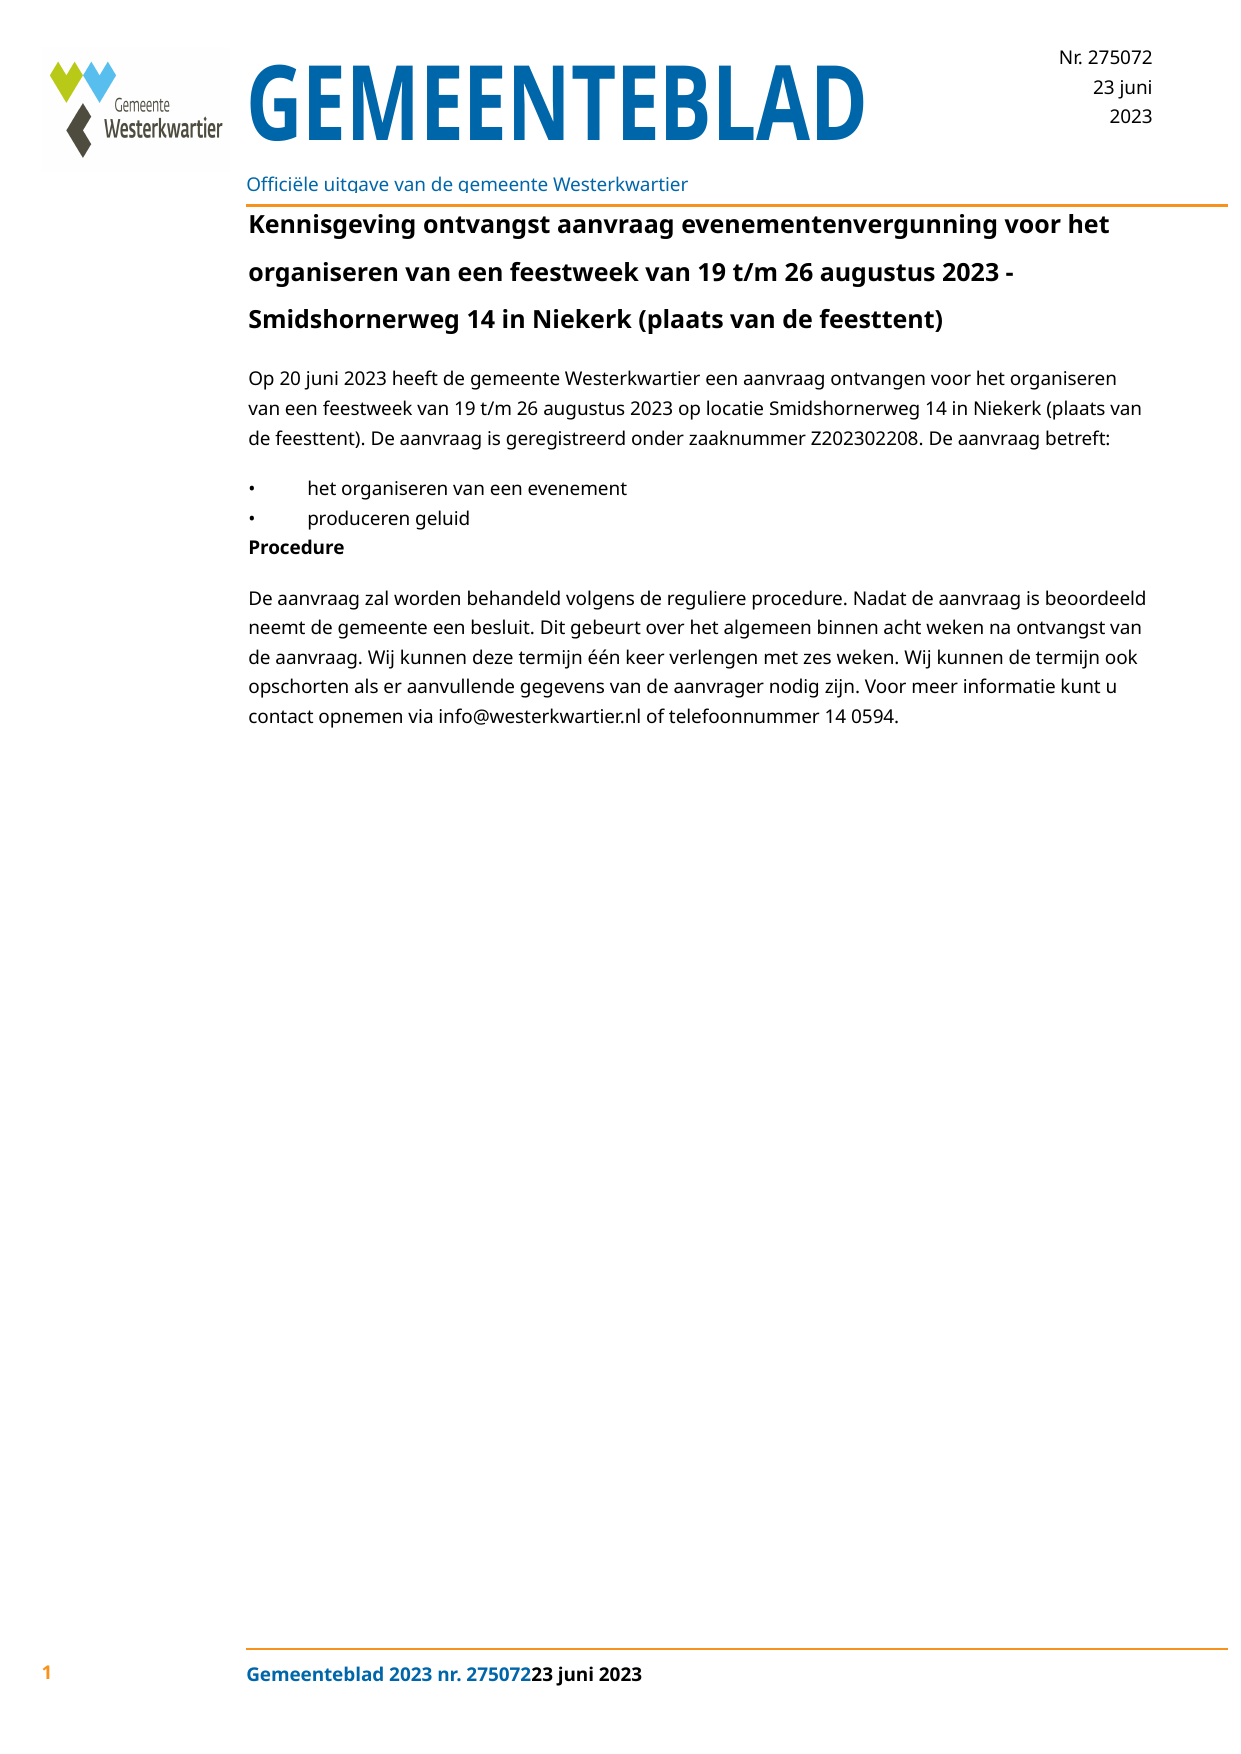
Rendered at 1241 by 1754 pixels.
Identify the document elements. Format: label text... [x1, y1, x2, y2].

text Op 20 juni 2023 heeft de gemeente Westerkwartier een aanvraag ontvangen voor het organiseren van een feestweek van 19 t/m 26 augustus 2023 op locatie Smidshornerweg 14 in Niekerk (plaats van de feesttent). De aanvraag is geregistreerd onder zaaknummer Z202302208. De aanvraag betreft: [248, 366, 1152, 450]
text De aanvraag zal worden behandeld volgens de reguliere procedure. Nadat de aanvraag is beoordeeld neemt de gemeente een besluit. Dit gebeurt over het algemeen binnen acht weken na ontvangst van de aanvraag. Wij kunnen deze termijn één keer verlengen met zes weken. Wij kunnen de termijn ook opschorten als er aanvullende gegevens van de aanvrager nodig zijn. Voor meer informatie kunt u contact opnemen via info@westerkwartier.nl of telefoonnummer 14 0594. [248, 585, 1152, 729]
picture [41, 47, 231, 172]
list produceren geluid [248, 505, 1152, 530]
list het organiseren van een evenement [248, 475, 1152, 501]
text Kennisgeving ontvangst aanvraag evenementenvergunning voor het organiseren van een feestweek van 19 t/m 26 augustus 2023 - Smidshornerweg 14 in Niekerk (plaats van de feesttent) [248, 207, 1152, 336]
text Procedure [248, 534, 1152, 560]
